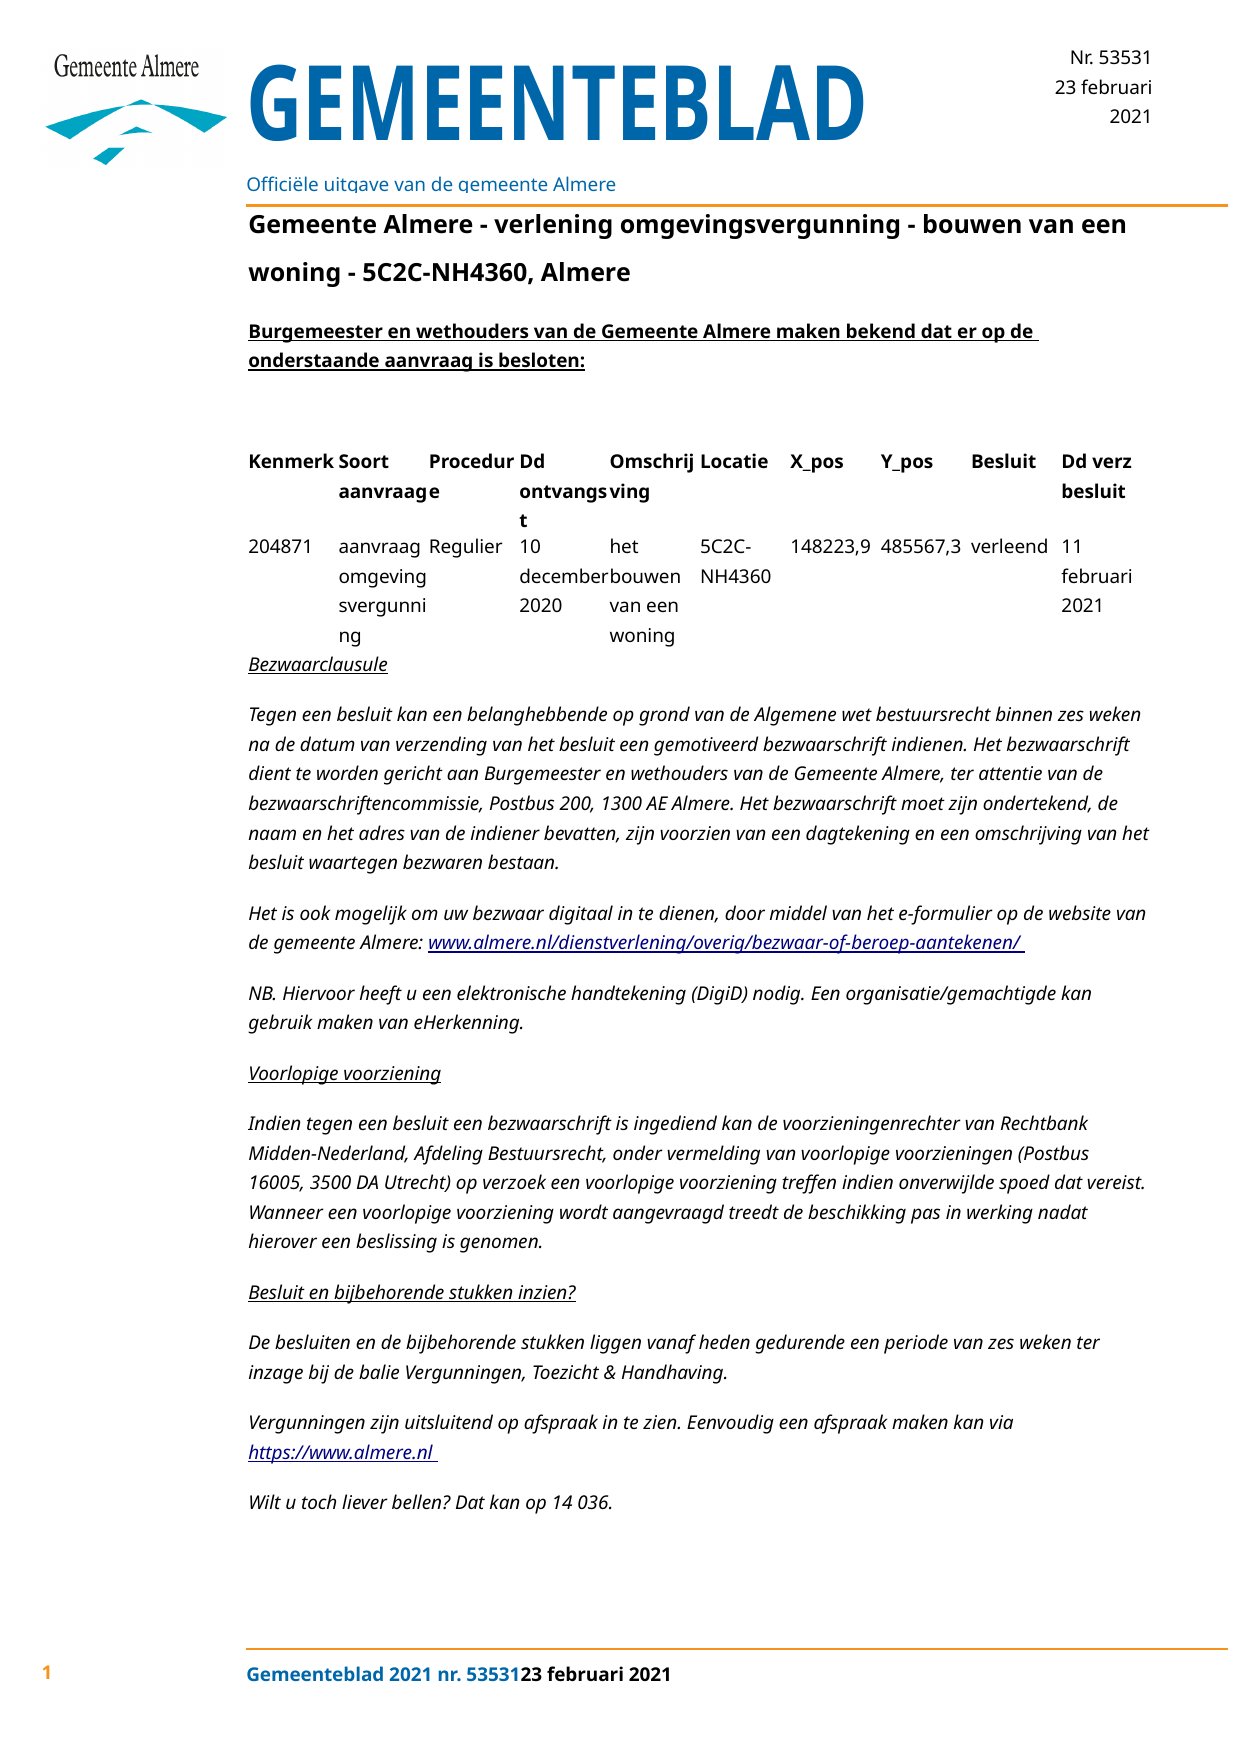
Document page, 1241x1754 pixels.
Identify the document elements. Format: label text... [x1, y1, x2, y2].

table_cell 5C2C-NH4360 [700, 533, 790, 648]
table_cell aanvraag omgevingsvergunning [338, 533, 429, 648]
text Bezwaarclausule [248, 651, 1152, 677]
table_header X_pos [790, 449, 881, 533]
table_cell 10 december 2020 [519, 533, 609, 648]
table_header Dd verz besluit [1061, 449, 1152, 533]
text Voorlopige voorziening [248, 1060, 1152, 1086]
table_cell 11 februari 2021 [1061, 533, 1152, 648]
text Burgemeester en wethouders van de Gemeente Almere maken bekend dat er op de onderstaande aanvraag is besloten: [248, 318, 1152, 373]
text De besluiten en de bijbehorende stukken liggen vanaf heden gedurende een periode van zes weken ter inzage bij de balie Vergunningen, Toezicht & Handhaving. [248, 1329, 1152, 1385]
table_cell 485567,3 [881, 533, 971, 648]
text Tegen een besluit kan een belanghebbende op grond van de Algemene wet bestuursrecht binnen zes weken na de datum van verzending van het besluit een gemotiveerd bezwaarschrift indienen. Het bezwaarschrift dient te worden gericht aan Burgemeester en wethouders van de Gemeente Almere, ter attentie van de bezwaarschriftencommissie, Postbus 200, 1300 AE Almere. Het bezwaarschrift moet zijn ondertekend, de naam en het adres van de indiener bevatten, zijn voorzien van een dagtekening en een omschrijving van het besluit waartegen bezwaren bestaan. [248, 701, 1152, 875]
table_cell verleend [971, 533, 1061, 648]
text Besluit en bijbehorende stukken inzien? [248, 1279, 1152, 1305]
table_cell 204871 [248, 533, 338, 648]
text Gemeente Almere - verlening omgevingsvergunning - bouwen van een woning - 5C2C-NH4360, Almere [248, 207, 1152, 288]
table_header Dd ontvangst [519, 449, 609, 533]
table_header Besluit [971, 449, 1061, 533]
text Vergunningen zijn uitsluitend op afspraak in te zien. Eenvoudig een afspraak maken kan via https://www.almere.nl [248, 1409, 1152, 1465]
text Het is ook mogelijk om uw bezwaar digitaal in te dienen, door middel van het e-formulier op de website van de gemeente Almere: www.almere.nl/dienstverlening/overig/bezwaar-of-beroep-aantekenen/ [248, 900, 1152, 955]
table_header Y_pos [881, 449, 971, 533]
table_header Locatie [700, 449, 790, 533]
table_header Procedure [429, 449, 519, 533]
table_header Omschrijving [609, 449, 700, 533]
text Wilt u toch liever bellen? Dat kan op 14 036. [248, 1489, 1152, 1515]
table_cell 148223,9 [790, 533, 881, 648]
table_cell het bouwen van een woning [609, 533, 700, 648]
table_header Kenmerk [248, 449, 338, 533]
table_cell Regulier [429, 533, 519, 648]
picture [41, 47, 231, 172]
text Indien tegen een besluit een bezwaarschrift is ingediend kan de voorzieningenrechter van Rechtbank Midden-Nederland, Afdeling Bestuursrecht, onder vermelding van voorlopige voorzieningen (Postbus 16005, 3500 DA Utrecht) op verzoek een voorlopige voorziening treffen indien onverwijlde spoed dat vereist. Wanneer een voorlopige voorziening wordt aangevraagd treedt de beschikking pas in werking nadat hierover een beslissing is genomen. [248, 1110, 1152, 1254]
table_header Soort aanvraag [338, 449, 429, 533]
text NB. Hiervoor heeft u een elektronische handtekening (DigiD) nodig. Een organisatie/gemachtigde kan gebruik maken van eHerkenning. [248, 980, 1152, 1035]
